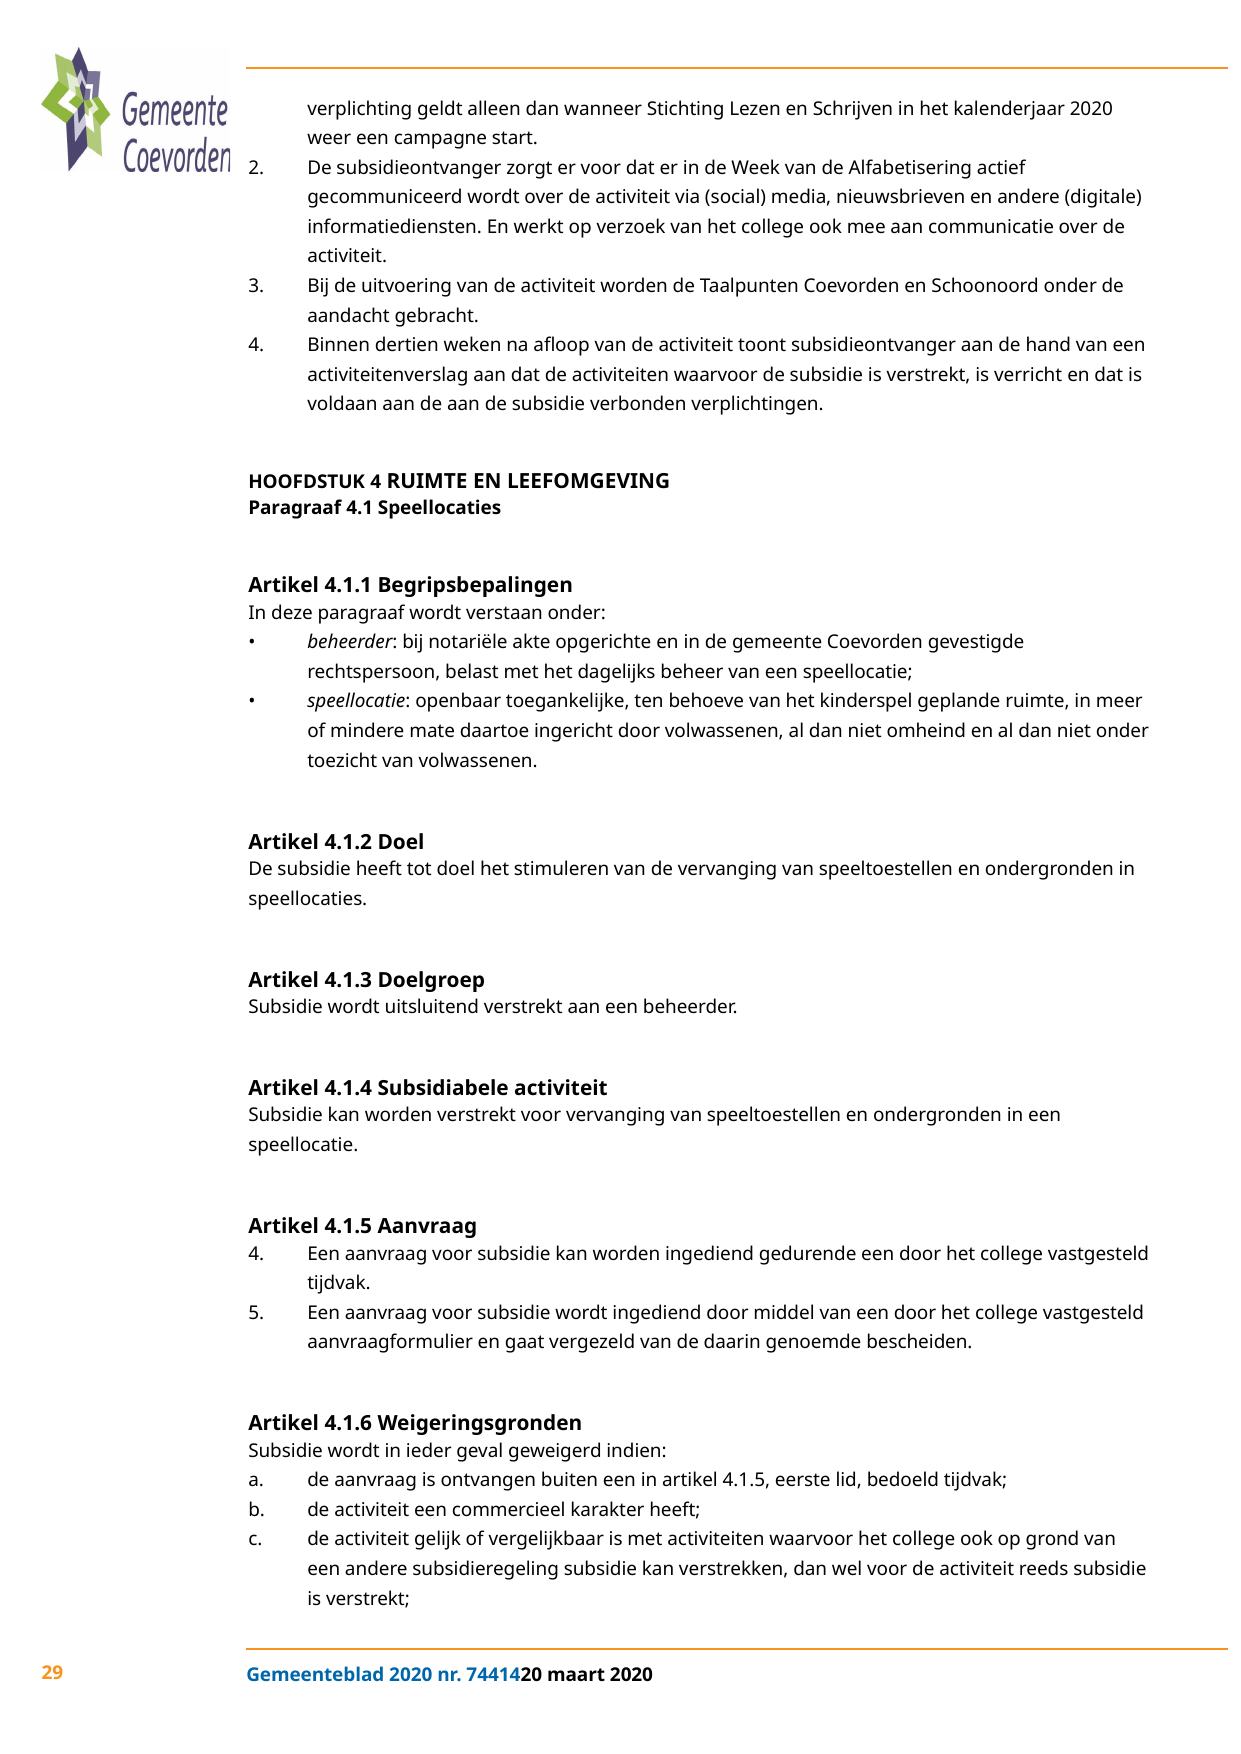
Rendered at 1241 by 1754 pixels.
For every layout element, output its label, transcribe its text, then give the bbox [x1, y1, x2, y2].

text Paragraaf 4.1 Speellocaties [248, 494, 1152, 520]
list Een aanvraag voor subsidie wordt ingediend door middel van een door het college vastgesteld aanvraagformulier en gaat vergezeld van de daarin genoemde bescheiden. [248, 1299, 1152, 1354]
picture [41, 47, 231, 172]
text Artikel 4.1.3 Doelgroep [248, 965, 1152, 993]
text HOOFDSTUK 4 RUIMTE EN LEEFOMGEVING [248, 466, 1152, 494]
list de activiteit een commercieel karakter heeft; [248, 1496, 1152, 1522]
text Artikel 4.1.6 Weigeringsgronden [248, 1408, 1152, 1437]
list De subsidieontvanger zorgt er voor dat er in de Week van de Alfabetisering actief gecommuniceerd wordt over de activiteit via (social) media, nieuwsbrieven en andere (digitale) informatiediensten. En werkt op verzoek van het college ook mee aan communicatie over de activiteit. [248, 154, 1152, 268]
text In deze paragraaf wordt verstaan onder: [248, 599, 1152, 624]
list Binnen dertien weken na afloop van de activiteit toont subsidieontvanger aan de hand van een activiteitenverslag aan dat de activiteiten waarvoor de subsidie is verstrekt, is verricht en dat is voldaan aan de aan de subsidie verbonden verplichtingen. [248, 331, 1152, 416]
text Artikel 4.1.4 Subsidiabele activiteit [248, 1073, 1152, 1102]
text Artikel 4.1.1 Begripsbepalingen [248, 570, 1152, 599]
text Artikel 4.1.2 Doel [248, 827, 1152, 855]
list speellocatie: openbaar toegankelijke, ten behoeve van het kinderspel geplande ruimte, in meer of mindere mate daartoe ingericht door volwassenen, al dan niet omheind en al dan niet onder toezicht van volwassenen. [248, 688, 1152, 772]
list de aanvraag is ontvangen buiten een in artikel 4.1.5, eerste lid, bedoeld tijdvak; [248, 1466, 1152, 1492]
list beheerder: bij notariële akte opgerichte en in de gemeente Coevorden gevestigde rechtspersoon, belast met het dagelijks beheer van een speellocatie; [248, 628, 1152, 684]
text Subsidie wordt in ieder geval geweigerd indien: [248, 1437, 1152, 1463]
list Een aanvraag voor subsidie kan worden ingediend gedurende een door het college vastgesteld tijdvak. [248, 1240, 1152, 1295]
list de activiteit gelijk of vergelijkbaar is met activiteiten waarvoor het college ook op grond van een andere subsidieregeling subsidie kan verstrekken, dan wel voor de activiteit reeds subsidie is verstrekt; [248, 1526, 1152, 1611]
text De subsidie heeft tot doel het stimuleren van de vervanging van speeltoestellen en ondergronden in speellocaties. [248, 855, 1152, 911]
text Subsidie wordt uitsluitend verstrekt aan een beheerder. [248, 993, 1152, 1019]
text Subsidie kan worden verstrekt voor vervanging van speeltoestellen en ondergronden in een speellocatie. [248, 1102, 1152, 1157]
list Bij de uitvoering van de activiteit worden de Taalpunten Coevorden en Schoonoord onder de aandacht gebracht. [248, 272, 1152, 328]
list verplichting geldt alleen dan wanneer Stichting Lezen en Schrijven in het kalenderjaar 2020 weer een campagne start. [248, 95, 1152, 150]
text Artikel 4.1.5 Aanvraag [248, 1211, 1152, 1240]
